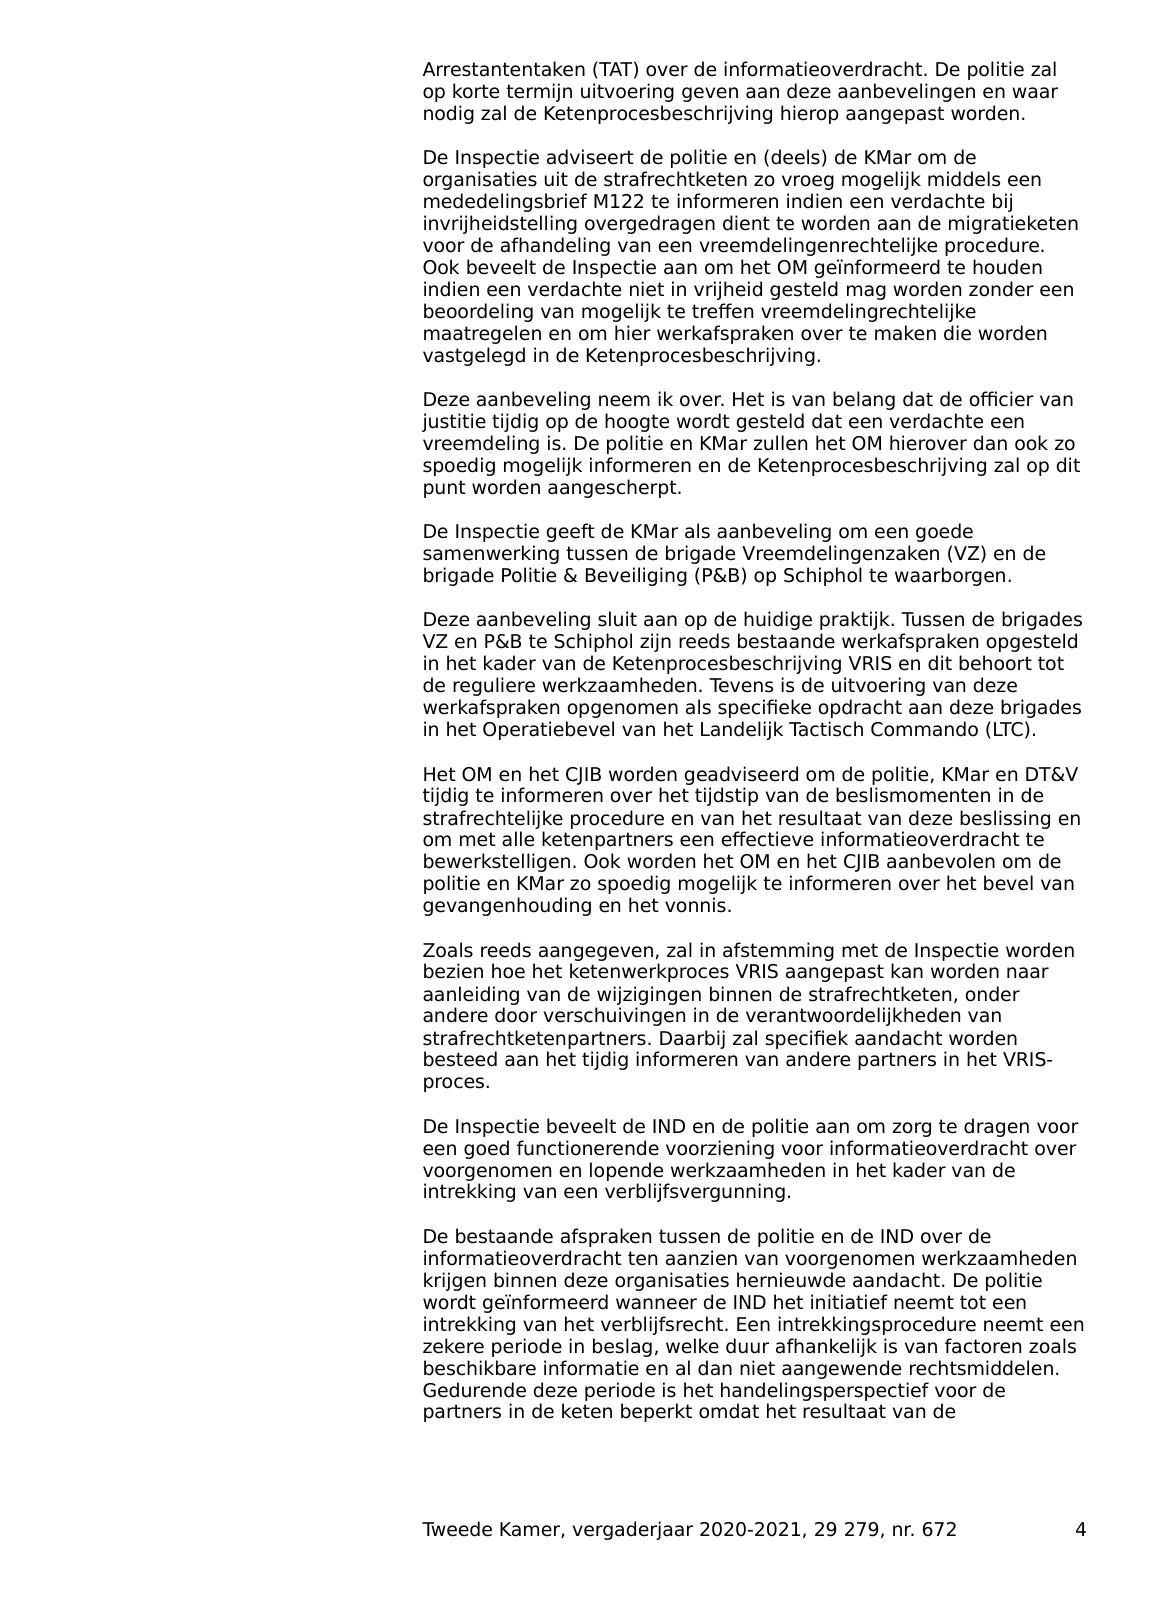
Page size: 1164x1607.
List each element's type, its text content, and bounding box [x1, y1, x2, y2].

text De bestaande afspraken tussen de politie en de IND over de informatieoverdracht ten aanzien van voorgenomen werkzaamheden krijgen binnen deze organisaties hernieuwde aandacht. De politie wordt geïnformeerd wanneer de IND het initiatief neemt tot een intrekking van het verblijfsrecht. Een intrekkingsprocedure neemt een zekere periode in beslag, welke duur afhankelijk is van factoren zoals beschikbare informatie en al dan niet aangewende rechtsmiddelen. Gedurende deze periode is het handelingsperspectief voor de partners in de keten beperkt omdat het resultaat van de [422, 1226, 1087, 1423]
text Het OM en het CJIB worden geadviseerd om de politie, KMar en DT&V tijdig te informeren over het tijdstip van de beslismomenten in de strafrechtelijke procedure en van het resultaat van deze beslissing en om met alle ketenpartners een effectieve informatieoverdracht te bewerkstelligen. Ook worden het OM en het CJIB aanbevolen om de politie en KMar zo spoedig mogelijk te informeren over het bevel van gevangenhouding en het vonnis. [422, 763, 1087, 917]
text De Inspectie beveelt de IND en de politie aan om zorg te dragen voor een goed functionerende voorziening voor informatieoverdracht over voorgenomen en lopende werkzaamheden in het kader van de intrekking van een verblijfsvergunning. [422, 1116, 1087, 1203]
text Deze aanbeveling neem ik over. Het is van belang dat de officier van justitie tijdig op de hoogte wordt gesteld dat een verdachte een vreemdeling is. De politie en KMar zullen het OM hierover dan ook zo spoedig mogelijk informeren en de Ketenprocesbeschrijving zal op dit punt worden aangescherpt. [422, 389, 1087, 499]
text De Inspectie geeft de KMar als aanbeveling om een goede samenwerking tussen de brigade Vreemdelingenzaken (VZ) en de brigade Politie & Beveiliging (P&B) op Schiphol te waarborgen. [422, 521, 1087, 587]
text Deze aanbeveling sluit aan op de huidige praktijk. Tussen de brigades VZ en P&B te Schiphol zijn reeds bestaande werkafspraken opgesteld in het kader van de Ketenprocesbeschrijving VRIS en dit behoort tot de reguliere werkzaamheden. Tevens is de uitvoering van deze werkafspraken opgenomen als specifieke opdracht aan deze brigades in het Operatiebevel van het Landelijk Tactisch Commando (LTC). [422, 609, 1087, 741]
text De Inspectie adviseert de politie en (deels) de KMar om de organisaties uit de strafrechtketen zo vroeg mogelijk middels een mededelingsbrief M122 te informeren indien een verdachte bij invrijheidstelling overgedragen dient te worden aan de migratieketen voor de afhandeling van een vreemdelingenrechtelijke procedure. Ook beveelt de Inspectie aan om het OM geïnformeerd te houden indien een verdachte niet in vrijheid gesteld mag worden zonder een beoordeling van mogelijk te treffen vreemdelingrechtelijke maatregelen en om hier werkafspraken over te maken die worden vastgelegd in de Ketenprocesbeschrijving. [422, 147, 1087, 367]
text Zoals reeds aangegeven, zal in afstemming met de Inspectie worden bezien hoe het ketenwerkproces VRIS aangepast kan worden naar aanleiding van de wijzigingen binnen de strafrechtketen, onder andere door verschuivingen in de verantwoordelijkheden van strafrechtketenpartners. Daarbij zal specifiek aandacht worden besteed aan het tijdig informeren van andere partners in het VRIS-proces. [422, 939, 1087, 1093]
text Arrestantentaken (TAT) over de informatieoverdracht. De politie zal op korte termijn uitvoering geven aan deze aanbevelingen en waar nodig zal de Ketenprocesbeschrijving hierop aangepast worden. [422, 59, 1087, 125]
